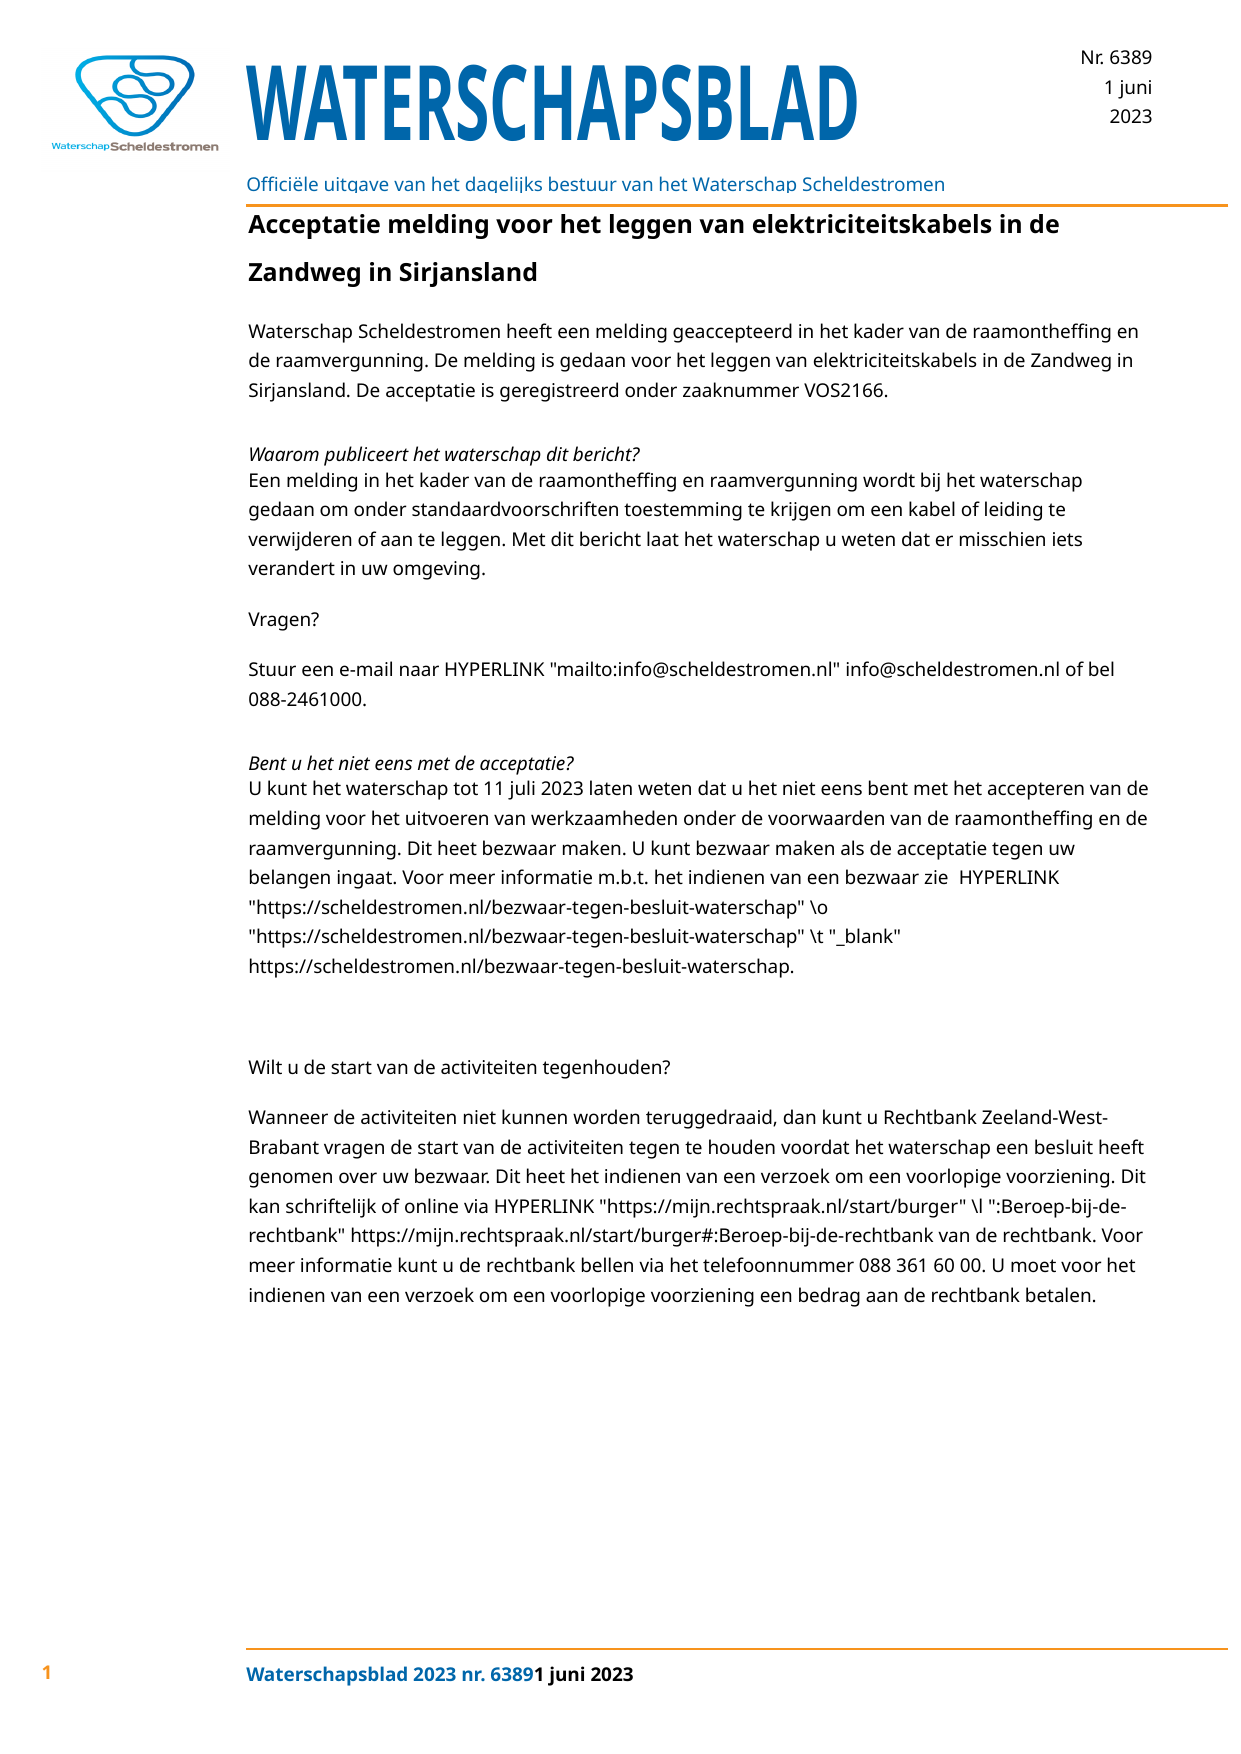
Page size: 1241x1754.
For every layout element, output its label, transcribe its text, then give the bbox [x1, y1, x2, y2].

text Waarom publiceert het waterschap dit bericht? [248, 441, 1152, 467]
text Wanneer de activiteiten niet kunnen worden teruggedraaid, dan kunt u Rechtbank Zeeland-West-Brabant vragen de start van de activiteiten tegen te houden voordat het waterschap een besluit heeft genomen over uw bezwaar. Dit heet het indienen van een verzoek om een voorlopige voorziening. Dit kan schriftelijk of online via HYPERLINK "https://mijn.rechtspraak.nl/start/burger" \l ":Beroep-bij-de-rechtbank" https://mijn.rechtspraak.nl/start/burger#:Beroep-bij-de-rechtbank van de rechtbank. Voor meer informatie kunt u de rechtbank bellen via het telefoonnummer 088 361 60 00. U moet voor het indienen van een verzoek om een voorlopige voorziening een bedrag aan de rechtbank betalen. [248, 1104, 1152, 1308]
text Wilt u de start van de activiteiten tegenhouden? [248, 1054, 1152, 1080]
text Acceptatie melding voor het leggen van elektriciteitskabels in de Zandweg in Sirjansland [248, 207, 1152, 288]
text U kunt het waterschap tot 11 juli 2023 laten weten dat u het niet eens bent met het accepteren van de melding voor het uitvoeren van werkzaamheden onder de voorwaarden van de raamontheffing en de raamvergunning. Dit heet bezwaar maken. U kunt bezwaar maken als de acceptatie tegen uw belangen ingaat. Voor meer informatie m.b.t. het indienen van een bezwaar zie HYPERLINK "https://scheldestromen.nl/bezwaar-tegen-besluit-waterschap" \o "https://scheldestromen.nl/bezwaar-tegen-besluit-waterschap" \t "_blank" https://scheldestromen.nl/bezwaar-tegen-besluit-waterschap. [248, 776, 1152, 979]
text Waterschap Scheldestromen heeft een melding geaccepteerd in het kader van de raamontheffing en de raamvergunning. De melding is gedaan voor het leggen van elektriciteitskabels in de Zandweg in Sirjansland. De acceptatie is geregistreerd onder zaaknummer VOS2166. [248, 318, 1152, 403]
picture [41, 47, 231, 172]
text Stuur een e-mail naar HYPERLINK "mailto:info@scheldestromen.nl" info@scheldestromen.nl of bel 088-2461000. [248, 656, 1152, 712]
text Vragen? [248, 606, 1152, 632]
text Bent u het niet eens met de acceptatie? [248, 750, 1152, 776]
text Een melding in het kader van de raamontheffing en raamvergunning wordt bij het waterschap gedaan om onder standaardvoorschriften toestemming te krijgen om een kabel of leiding te verwijderen of aan te leggen. Met dit bericht laat het waterschap u weten dat er misschien iets verandert in uw omgeving. [248, 467, 1152, 581]
